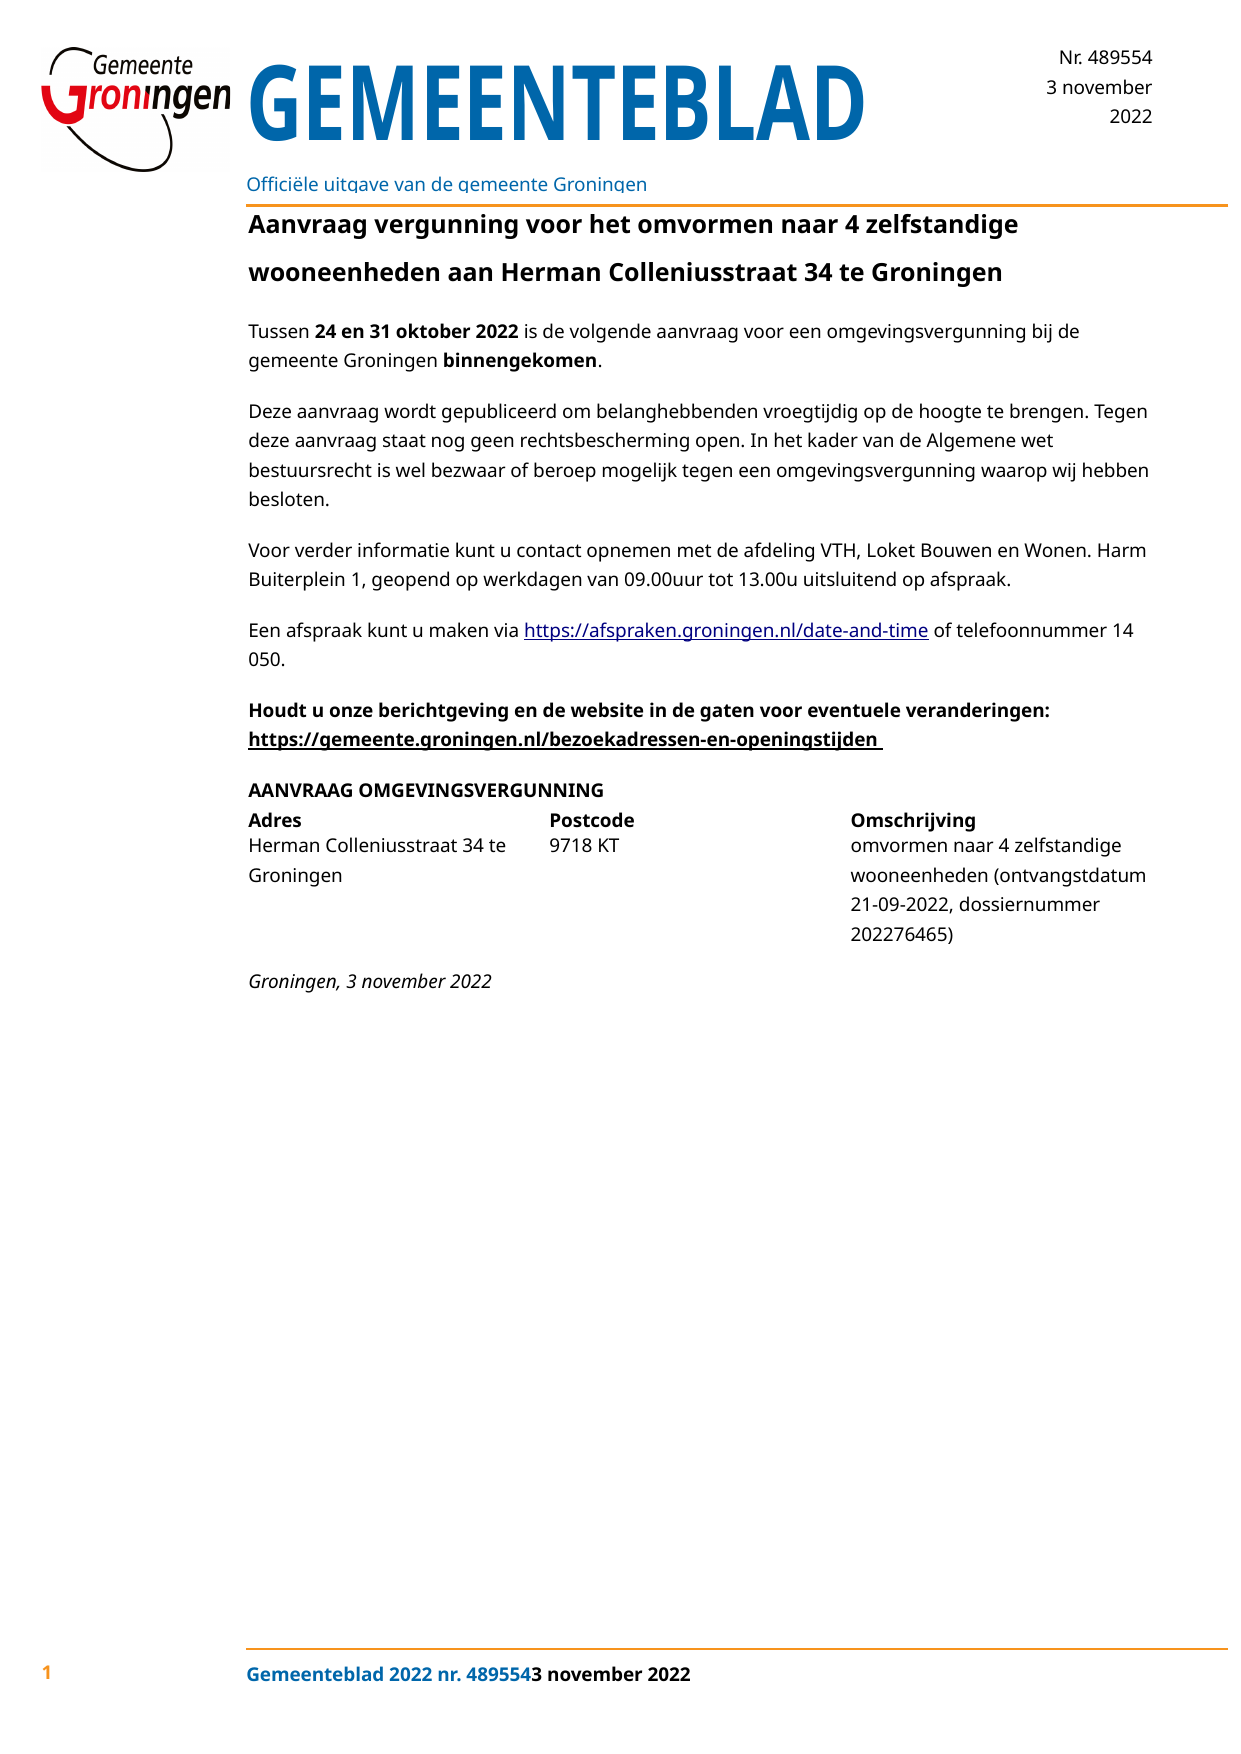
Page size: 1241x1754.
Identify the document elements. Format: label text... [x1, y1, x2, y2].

text Groningen, 3 november 2022 [248, 968, 1152, 994]
table_cell 9718 KT [549, 833, 850, 947]
text Tussen 24 en 31 oktober 2022 is de volgende aanvraag voor een omgevingsvergunning bij de gemeente Groningen binnengekomen. [248, 318, 1152, 373]
table_header Omschrijving [850, 807, 1152, 832]
table_cell omvormen naar 4 zelfstandige wooneenheden (ontvangstdatum 21-09-2022, dossiernummer 202276465) [850, 833, 1152, 947]
table_header Adres [248, 807, 549, 832]
text Houdt u onze berichtgeving en de website in de gaten voor eventuele veranderingen: https://gemeente.groningen.nl/bezoekadressen-en-openingstijden [248, 697, 1152, 752]
text Deze aanvraag wordt gepubliceerd om belanghebbenden vroegtijdig op de hoogte te brengen. Tegen deze aanvraag staat nog geen rechtsbescherming open. In het kader van de Algemene wet bestuursrecht is wel bezwaar of beroep mogelijk tegen een omgevingsvergunning waarop wij hebben besloten. [248, 398, 1152, 512]
text Voor verder informatie kunt u contact opnemen met de afdeling VTH, Loket Bouwen en Wonen. Harm Buiterplein 1, geopend op werkdagen van 09.00uur tot 13.00u uitsluitend op afspraak. [248, 537, 1152, 592]
text Aanvraag vergunning voor het omvormen naar 4 zelfstandige wooneenheden aan Herman Colleniusstraat 34 te Groningen [248, 207, 1152, 288]
text Een afspraak kunt u maken via https://afspraken.groningen.nl/date-and-time of telefoonnummer 14 050. [248, 617, 1152, 672]
table_header Postcode [549, 807, 850, 832]
table_cell Herman Colleniusstraat 34 te Groningen [248, 833, 549, 947]
text AANVRAAG OMGEVINGSVERGUNNING [248, 777, 1152, 803]
picture [41, 47, 231, 172]
